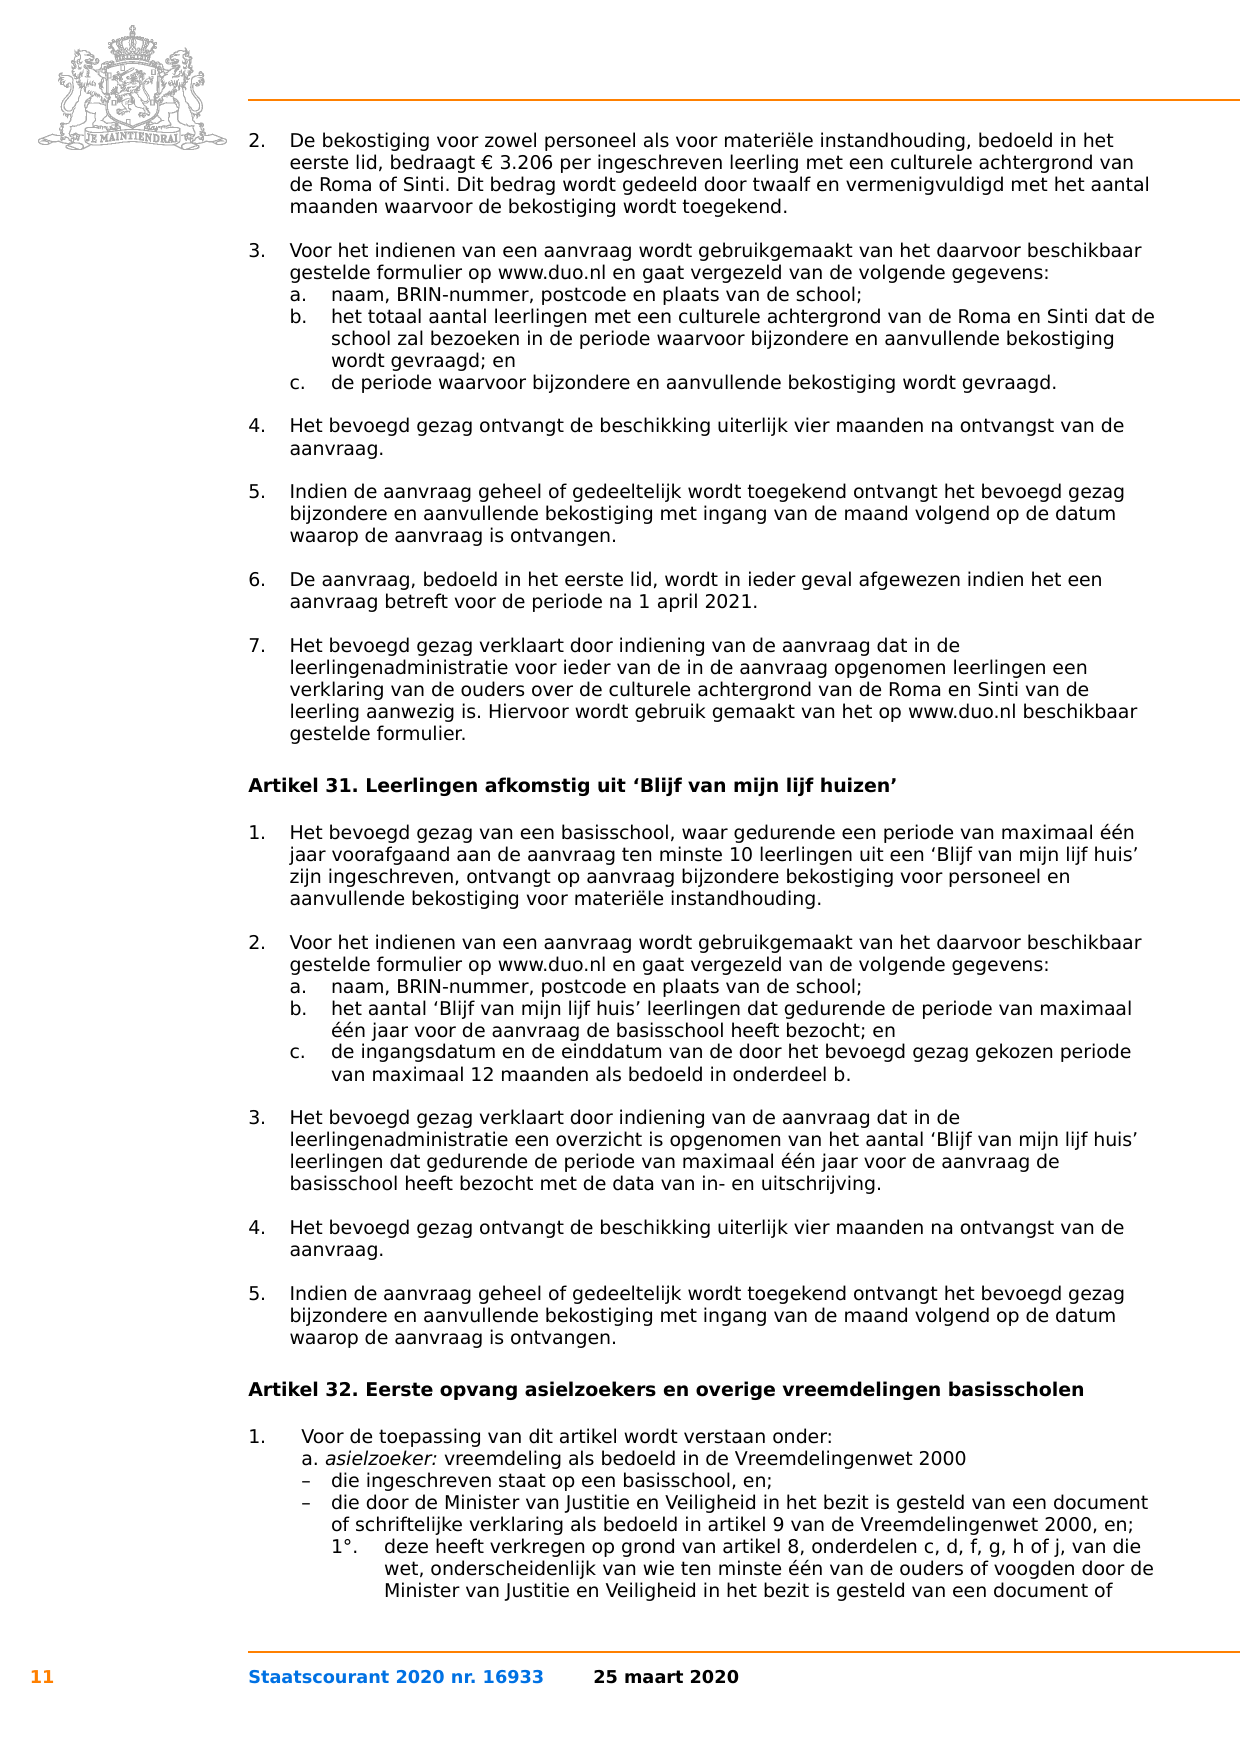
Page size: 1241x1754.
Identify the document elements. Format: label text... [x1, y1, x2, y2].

text 5. Indien de aanvraag geheel of gedeeltelijk wordt toegekend ontvangt het bevoegd gezag bijzondere en aanvullende bekostiging met ingang van de maand volgend op de datum waarop de aanvraag is ontvangen. [248, 1283, 1163, 1349]
text 4. Het bevoegd gezag ontvangt de beschikking uiterlijk vier maanden na ontvangst van de aanvraag. [248, 1217, 1163, 1261]
text 2. Voor het indienen van een aanvraag wordt gebruikgemaakt van het daarvoor beschikbaar gestelde formulier op www.duo.nl en gaat vergezeld van de volgende gegevens: [248, 932, 1163, 976]
text c. de periode waarvoor bijzondere en aanvullende bekostiging wordt gevraagd. [289, 372, 1163, 393]
text c. de ingangsdatum en de einddatum van de door het bevoegd gezag gekozen periode van maximaal 12 maanden als bedoeld in onderdeel b. [289, 1041, 1163, 1085]
subtitle Artikel 31. Leerlingen afkomstig uit ‘Blijf van mijn lijf huizen’ [248, 775, 1163, 797]
subtitle Artikel 32. Eerste opvang asielzoekers en overige vreemdelingen basisscholen [248, 1379, 1163, 1401]
text a. naam, BRIN-nummer, postcode en plaats van de school; [289, 284, 1163, 306]
picture [38, 25, 227, 150]
text 1. Het bevoegd gezag van een basisschool, waar gedurende een periode van maximaal één jaar voorafgaand aan de aanvraag ten minste 10 leerlingen uit een ‘Blijf van mijn lijf huis’ zijn ingeschreven, ontvangt op aanvraag bijzondere bekostiging voor personeel en aanvullende bekostiging voor materiële instandhouding. [248, 822, 1163, 910]
text a. naam, BRIN-nummer, postcode en plaats van de school; [289, 976, 1163, 997]
text b. het aantal ‘Blijf van mijn lijf huis’ leerlingen dat gedurende de periode van maximaal één jaar voor de aanvraag de basisschool heeft bezocht; en [289, 997, 1163, 1041]
text 1°. deze heeft verkregen op grond van artikel 8, onderdelen c, d, f, g, h of j, van die wet, onderscheidenlijk van wie ten minste één van de ouders of voogden door de Minister van Justitie en Veiligheid in het bezit is gesteld van een document of [331, 1536, 1163, 1602]
text – die door de Minister van Justitie en Veiligheid in het bezit is gesteld van een document of schriftelijke verklaring als bedoeld in artikel 9 van de Vreemdelingenwet 2000, en; [301, 1492, 1163, 1536]
text – die ingeschreven staat op een basisschool, en; [301, 1470, 1163, 1492]
text 3. Voor het indienen van een aanvraag wordt gebruikgemaakt van het daarvoor beschikbaar gestelde formulier op www.duo.nl en gaat vergezeld van de volgende gegevens: [248, 240, 1163, 284]
text 3. Het bevoegd gezag verklaart door indiening van de aanvraag dat in de leerlingenadministratie een overzicht is opgenomen van het aantal ‘Blijf van mijn lijf huis’ leerlingen dat gedurende de periode van maximaal één jaar voor de aanvraag de basisschool heeft bezocht met de data van in- en uitschrijving. [248, 1107, 1163, 1195]
text b. het totaal aantal leerlingen met een culturele achtergrond van de Roma en Sinti dat de school zal bezoeken in de periode waarvoor bijzondere en aanvullende bekostiging wordt gevraagd; en [289, 306, 1163, 372]
text 2. De bekostiging voor zowel personeel als voor materiële instandhouding, bedoeld in het eerste lid, bedraagt € 3.206 per ingeschreven leerling met een culturele achtergrond van de Roma of Sinti. Dit bedrag wordt gedeeld door twaalf en vermenigvuldigd met het aantal maanden waarvoor de bekostiging wordt toegekend. [248, 130, 1163, 218]
text 1. Voor de toepassing van dit artikel wordt verstaan onder: [248, 1426, 1163, 1448]
text 7. Het bevoegd gezag verklaart door indiening van de aanvraag dat in de leerlingenadministratie voor ieder van de in de aanvraag opgenomen leerlingen een verklaring van de ouders over de culturele achtergrond van de Roma en Sinti van de leerling aanwezig is. Hiervoor wordt gebruik gemaakt van het op www.duo.nl beschikbaar gestelde formulier. [248, 635, 1163, 745]
text a. asielzoeker: vreemdeling als bedoeld in de Vreemdelingenwet 2000 [301, 1448, 1163, 1470]
text 4. Het bevoegd gezag ontvangt de beschikking uiterlijk vier maanden na ontvangst van de aanvraag. [248, 415, 1163, 459]
text 6. De aanvraag, bedoeld in het eerste lid, wordt in ieder geval afgewezen indien het een aanvraag betreft voor de periode na 1 april 2021. [248, 569, 1163, 613]
text 5. Indien de aanvraag geheel of gedeeltelijk wordt toegekend ontvangt het bevoegd gezag bijzondere en aanvullende bekostiging met ingang van de maand volgend op de datum waarop de aanvraag is ontvangen. [248, 481, 1163, 547]
